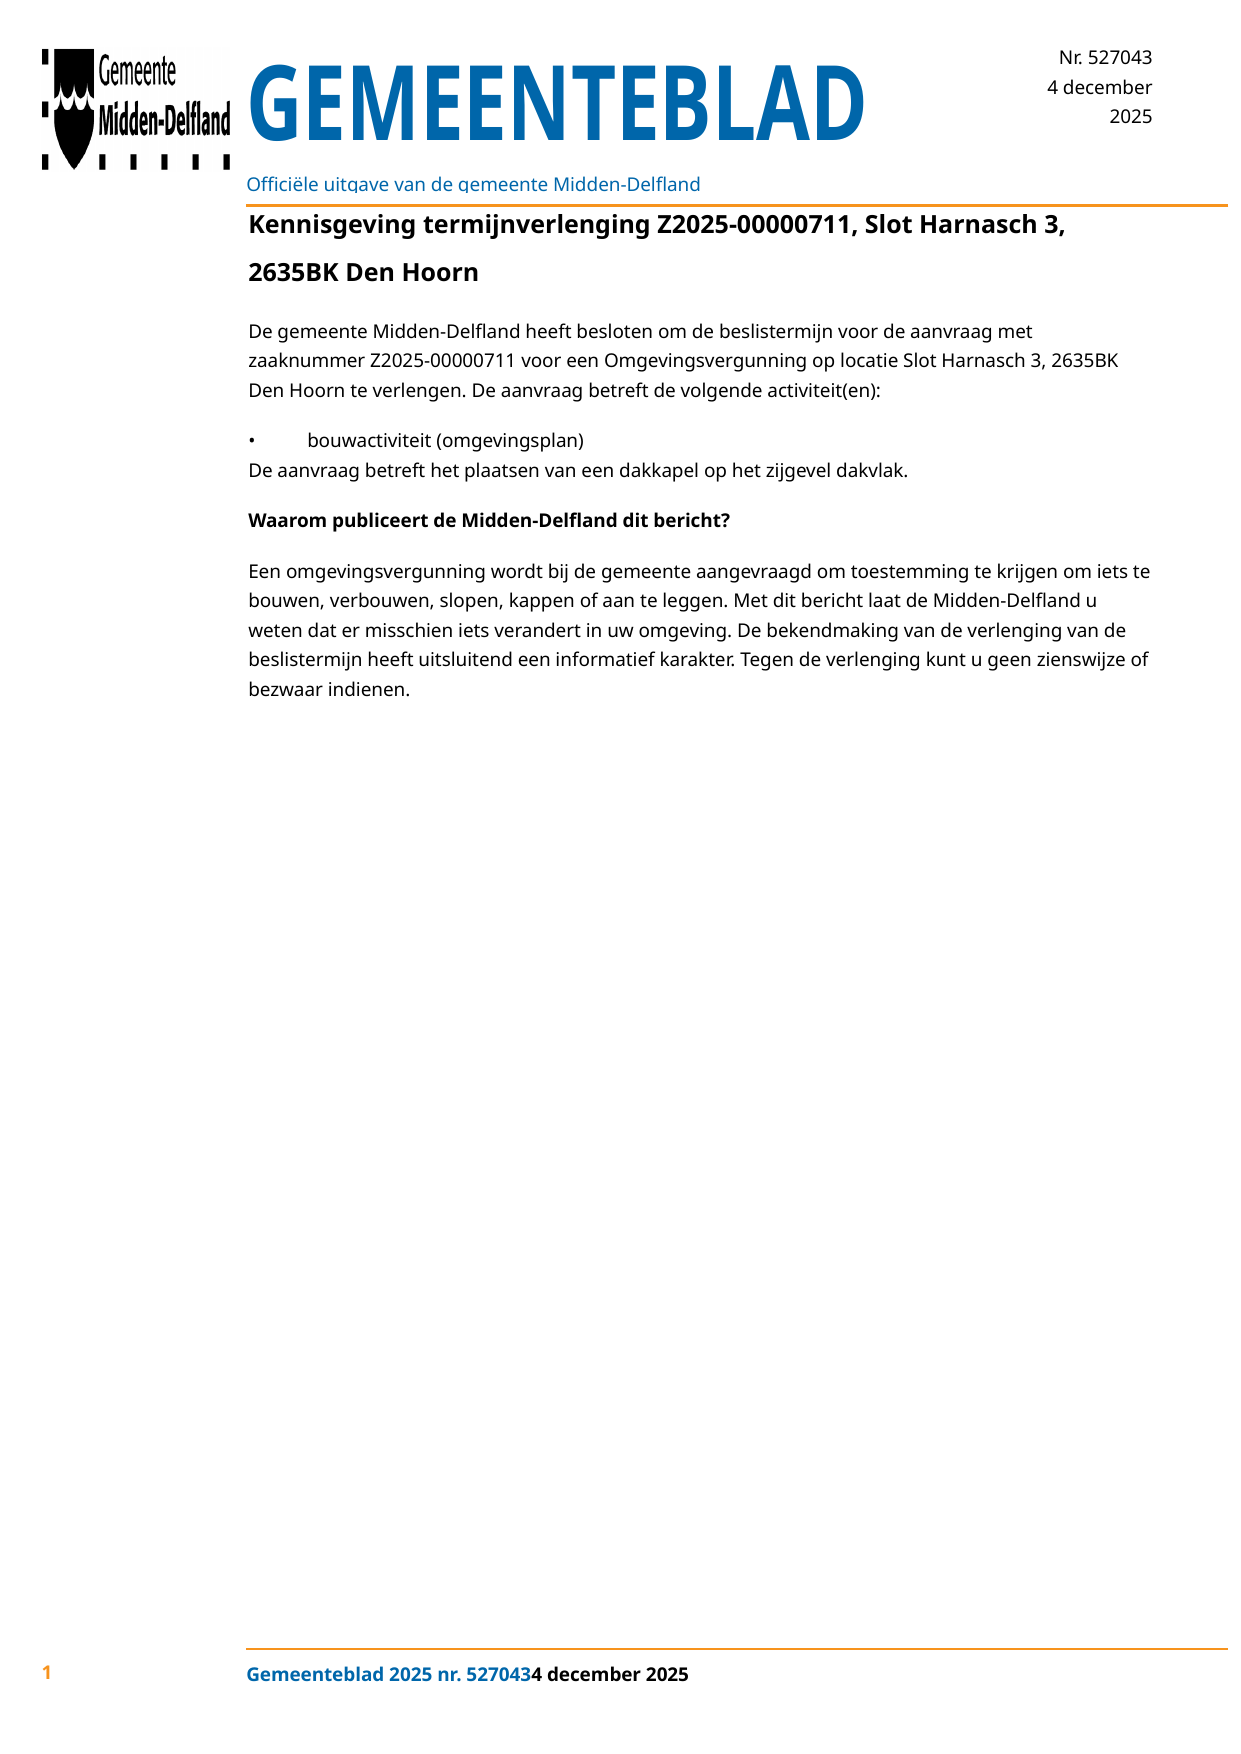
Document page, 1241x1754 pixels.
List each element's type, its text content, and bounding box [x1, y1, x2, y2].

list bouwactiviteit (omgevingsplan) [248, 427, 1152, 453]
text Een omgevingsvergunning wordt bij de gemeente aangevraagd om toestemming te krijgen om iets te bouwen, verbouwen, slopen, kappen of aan te leggen. Met dit bericht laat de Midden-Delfland u weten dat er misschien iets verandert in uw omgeving. De bekendmaking van de verlenging van de beslistermijn heeft uitsluitend een informatief karakter. Tegen de verlenging kunt u geen zienswijze of bezwaar indienen. [248, 558, 1152, 702]
text De gemeente Midden-Delfland heeft besloten om de beslistermijn voor de aanvraag met zaaknummer Z2025-00000711 voor een Omgevingsvergunning op locatie Slot Harnasch 3, 2635BK Den Hoorn te verlengen. De aanvraag betreft de volgende activiteit(en): [248, 318, 1152, 403]
picture [41, 47, 231, 172]
text Waarom publiceert de Midden-Delfland dit bericht? [248, 507, 1152, 533]
text Kennisgeving termijnverlenging Z2025-00000711, Slot Harnasch 3, 2635BK Den Hoorn [248, 207, 1152, 288]
text De aanvraag betreft het plaatsen van een dakkapel op het zijgevel dakvlak. [248, 457, 1152, 483]
